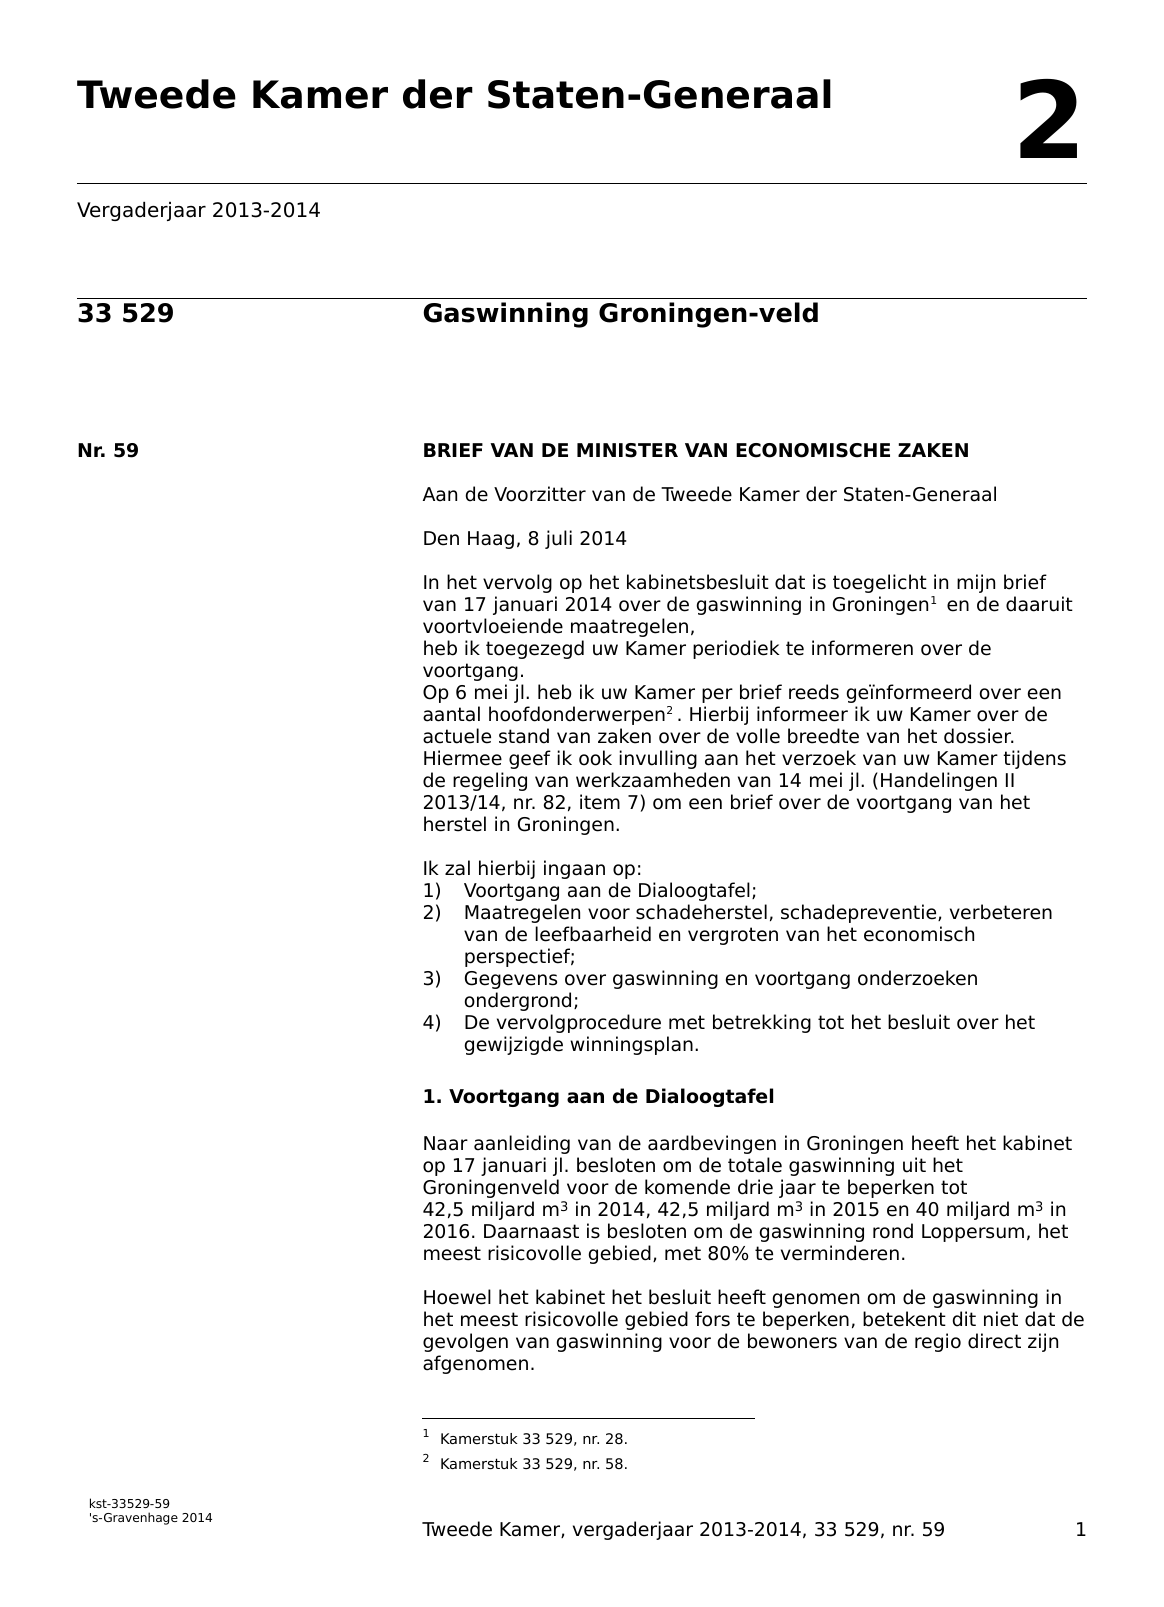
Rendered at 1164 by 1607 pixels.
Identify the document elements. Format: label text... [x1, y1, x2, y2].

text heb ik toegezegd uw Kamer periodiek te informeren over de voortgang. [422, 638, 1087, 682]
text 3) Gegevens over gaswinning en voortgang onderzoeken ondergrond; [422, 968, 1087, 1012]
text 's-Gravenhage 2014 [88, 1511, 323, 1525]
table_header Tweede Kamer der Staten-Generaal [77, 59, 886, 183]
text Kamerstuk 33 529, nr. 58. [422, 1452, 1087, 1474]
text Hoewel het kabinet het besluit heeft genomen om de gaswinning in het meest risicovolle gebied fors te beperken, betekent dit niet dat de gevolgen van gaswinning voor de bewoners van de regio direct zijn afgenomen. [422, 1287, 1087, 1375]
subtitle 33 529 Gaswinning Groningen-veld [77, 299, 1087, 329]
text Aan de Voorzitter van de Tweede Kamer der Staten-Generaal [422, 484, 1087, 506]
text kst-33529-59 [88, 1497, 323, 1511]
text Naar aanleiding van de aardbevingen in Groningen heeft het kabinet op 17 januari jl. besloten om de totale gaswinning uit het Groningenveld voor de komende drie jaar te beperken tot 42,5 miljard m3 in 2014, 42,5 miljard m3 in 2015 en 40 miljard m3 in 2016. Daarnaast is besloten om de gaswinning rond Loppersum, het meest risicovolle gebied, met 80% te verminderen. [422, 1133, 1087, 1265]
text Kamerstuk 33 529, nr. 28. [422, 1427, 1087, 1449]
text 4) De vervolgprocedure met betrekking tot het besluit over het gewijzigde winningsplan. [422, 1012, 1087, 1056]
text 2) Maatregelen voor schadeherstel, schadepreventie, verbeteren van de leefbaarheid en vergroten van het economisch perspectief; [422, 902, 1087, 968]
text Op 6 mei jl. heb ik uw Kamer per brief reeds geïnformeerd over een aantal hoofdonderwerpen. Hierbij informeer ik uw Kamer over de actuele stand van zaken over de volle breedte van het dossier. Hiermee geef ik ook invulling aan het verzoek van uw Kamer tijdens de regeling van werkzaamheden van 14 mei jl. (Handelingen II 2013/14, nr. 82, item 7) om een brief over de voortgang van het herstel in Groningen. [422, 682, 1087, 836]
text 1) Voortgang aan de Dialoogtafel; [422, 880, 1087, 902]
table_cell Vergaderjaar 2013-2014 [77, 184, 1087, 298]
text In het vervolg op het kabinetsbesluit dat is toegelicht in mijn brief van 17 januari 2014 over de gaswinning in Groningen en de daaruit voortvloeiende maatregelen, [422, 572, 1087, 638]
text Den Haag, 8 juli 2014 [422, 528, 1087, 550]
subtitle Nr. 59 BRIEF VAN DE MINISTER VAN ECONOMISCHE ZAKEN [77, 440, 1087, 462]
table_header 2 [886, 59, 1087, 183]
subtitle 1. Voortgang aan de Dialoogtafel [422, 1086, 1087, 1108]
text Ik zal hierbij ingaan op: [422, 858, 1087, 880]
